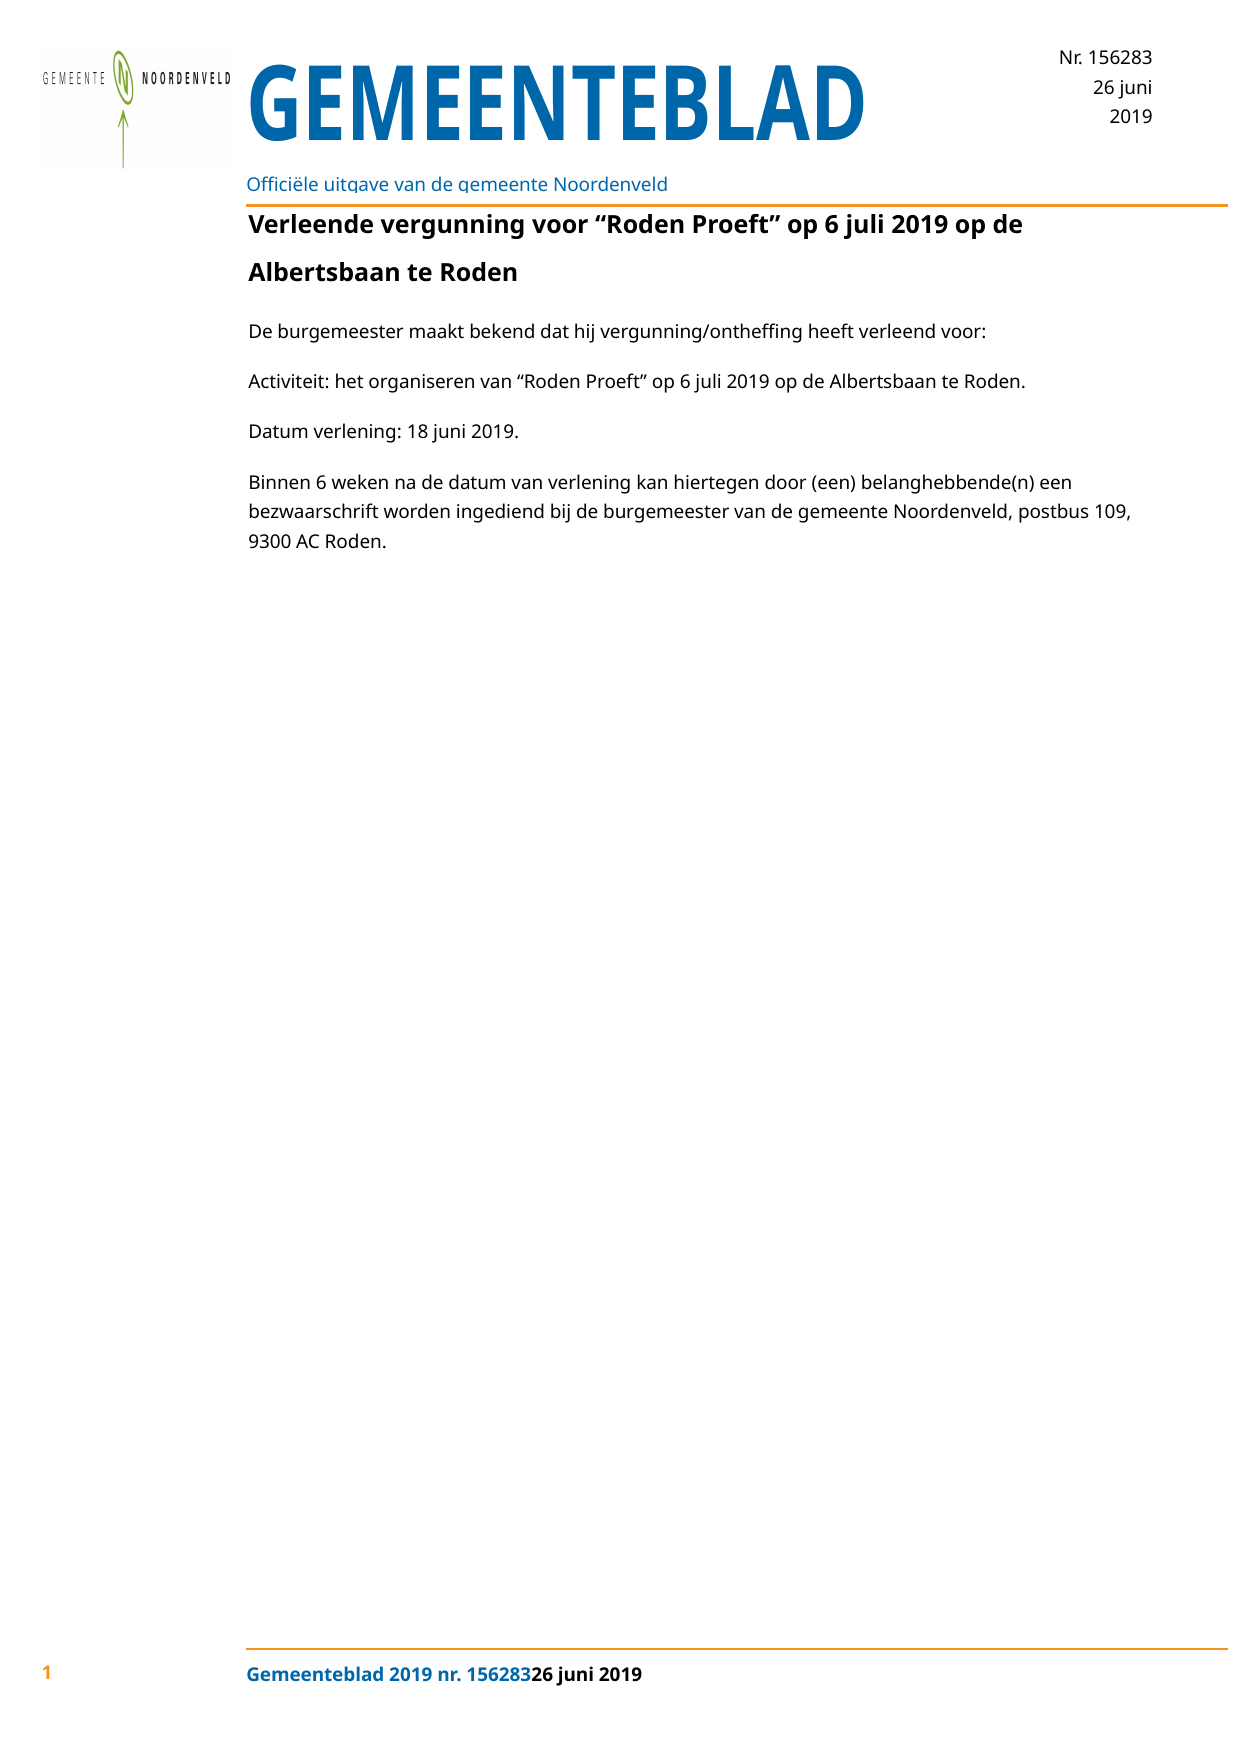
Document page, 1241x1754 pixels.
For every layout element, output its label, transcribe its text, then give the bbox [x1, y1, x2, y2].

picture [41, 47, 231, 172]
text De burgemeester maakt bekend dat hij vergunning/ontheffing heeft verleend voor: [248, 318, 1152, 344]
text Activiteit: het organiseren van “Roden Proeft” op 6 juli 2019 op de Albertsbaan te Roden. [248, 368, 1152, 394]
text Datum verlening: 18 juni 2019. [248, 419, 1152, 444]
text Binnen 6 weken na de datum van verlening kan hiertegen door (een) belanghebbende(n) een bezwaarschrift worden ingediend bij de burgemeester van de gemeente Noordenveld, postbus 109, 9300 AC Roden. [248, 469, 1152, 554]
text Verleende vergunning voor “Roden Proeft” op 6 juli 2019 op de Albertsbaan te Roden [248, 207, 1152, 288]
